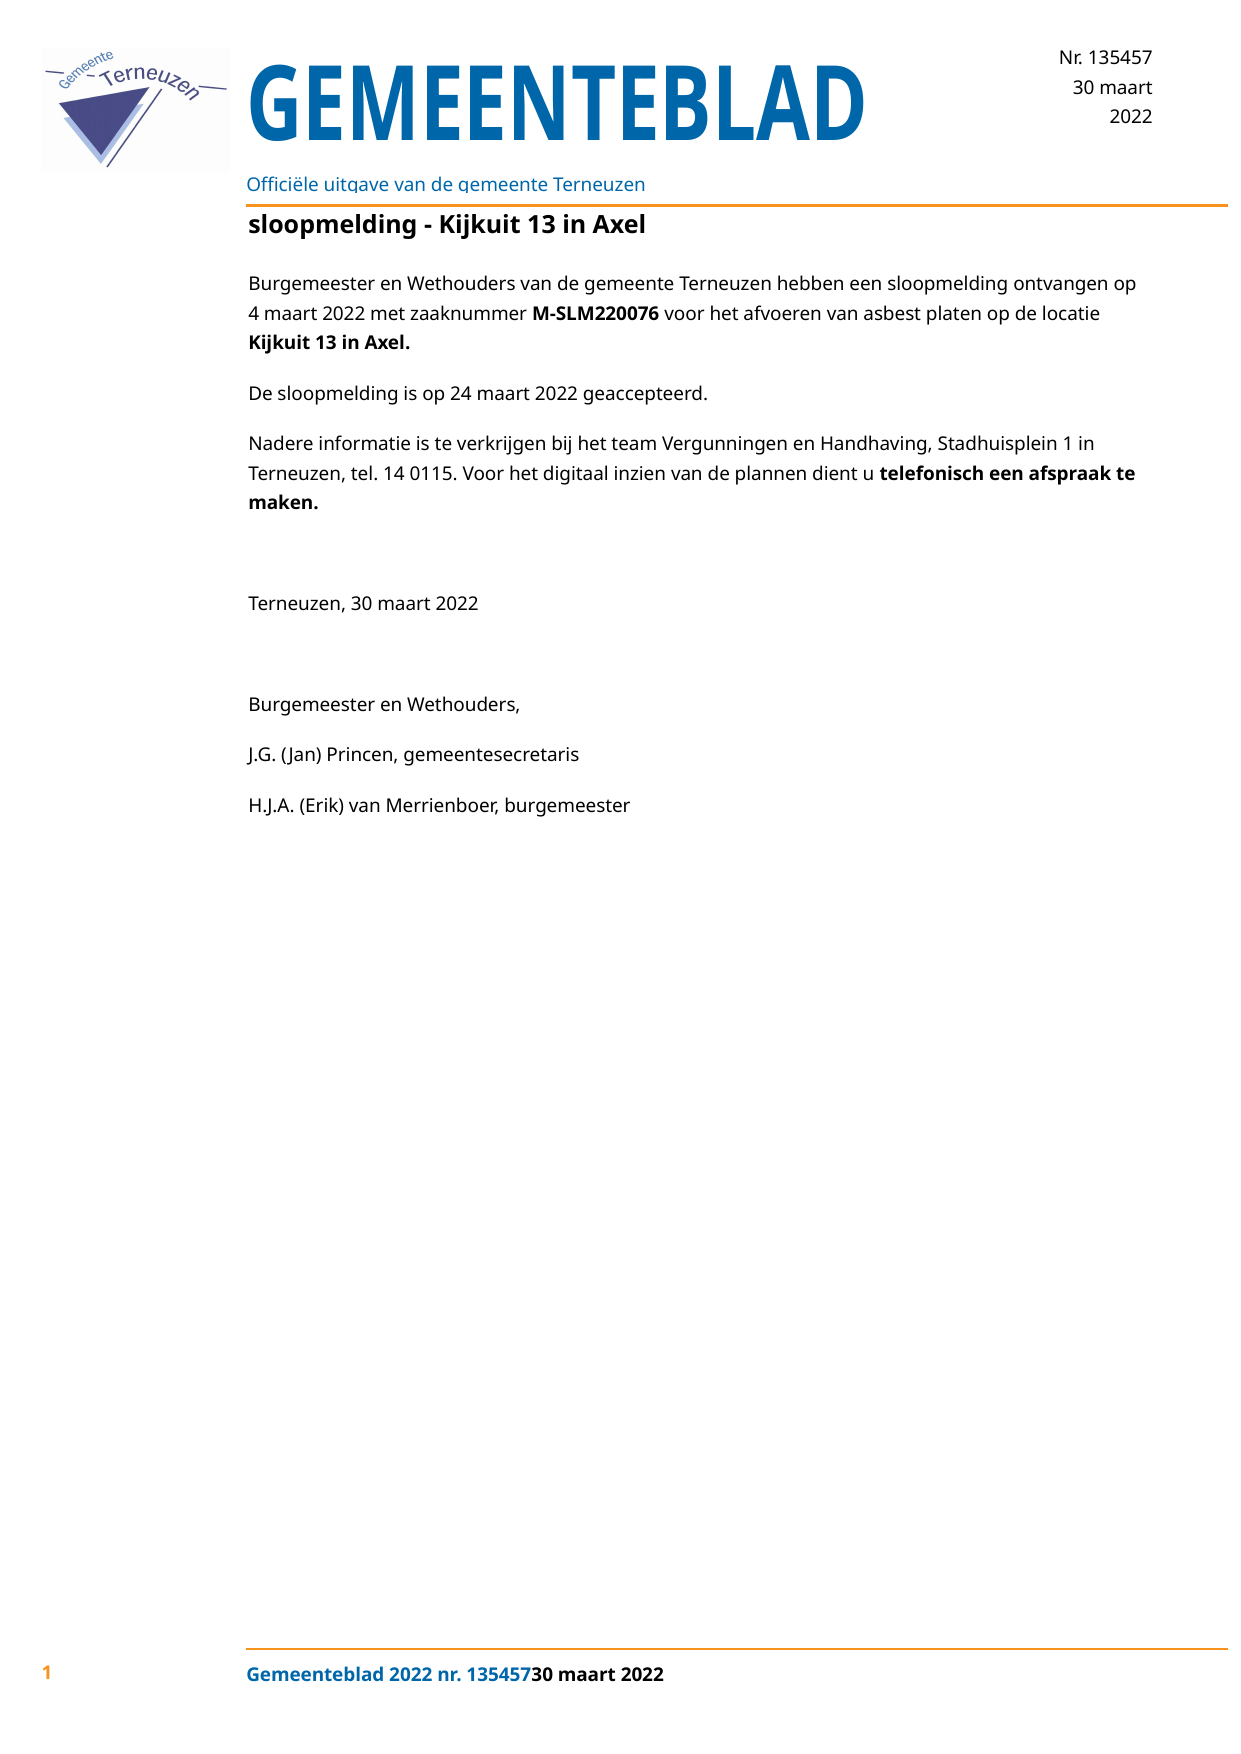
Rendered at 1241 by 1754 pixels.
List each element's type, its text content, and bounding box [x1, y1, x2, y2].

text sloopmelding - Kijkuit 13 in Axel [248, 207, 1152, 241]
text J.G. (Jan) Princen, gemeentesecretaris [248, 742, 1152, 767]
text Terneuzen, 30 maart 2022 [248, 590, 1152, 616]
picture [41, 47, 231, 172]
text De sloopmelding is op 24 maart 2022 geaccepteerd. [248, 380, 1152, 406]
text Burgemeester en Wethouders, [248, 691, 1152, 717]
text H.J.A. (Erik) van Merrienboer, burgemeester [248, 792, 1152, 818]
text Nadere informatie is te verkrijgen bij het team Vergunningen en Handhaving, Stadhuisplein 1 in Terneuzen, tel. 14 0115. Voor het digitaal inzien van de plannen dient u telefonisch een afspraak te maken. [248, 430, 1152, 515]
text Burgemeester en Wethouders van de gemeente Terneuzen hebben een sloopmelding ontvangen op 4 maart 2022 met zaaknummer M-SLM220076 voor het afvoeren van asbest platen op de locatie Kijkuit 13 in Axel. [248, 270, 1152, 355]
